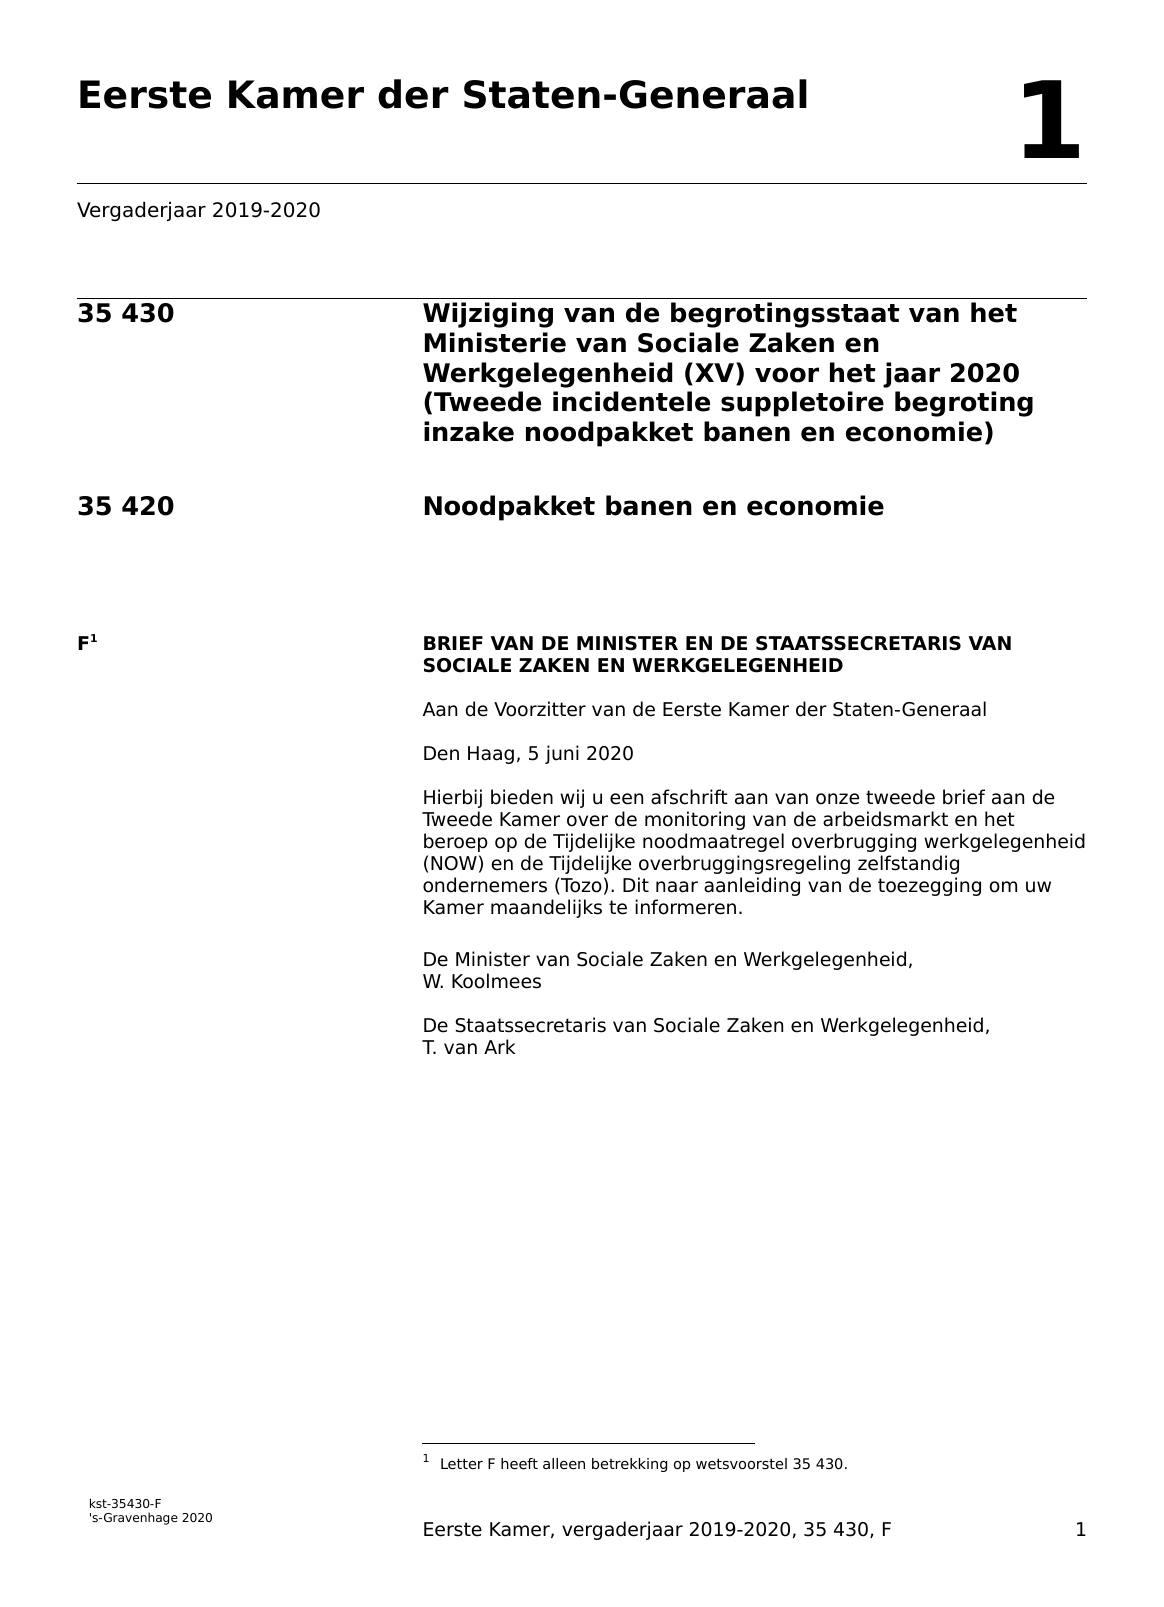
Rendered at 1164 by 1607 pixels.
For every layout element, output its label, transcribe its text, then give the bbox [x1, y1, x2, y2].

table_header Eerste Kamer der Staten-Generaal [77, 59, 886, 183]
text Letter F heeft alleen betrekking op wetsvoorstel 35 430. [422, 1452, 1087, 1474]
table_header 1 [886, 59, 1087, 183]
subtitle F BRIEF VAN DE MINISTER EN DE STAATSSECRETARIS VAN SOCIALE ZAKEN EN WERKGELEGENHEID [77, 632, 1087, 676]
subtitle 35 420 Noodpakket banen en economie [77, 492, 1087, 521]
text De Staatssecretaris van Sociale Zaken en Werkgelegenheid, T. van Ark [422, 1015, 1087, 1059]
text kst-35430-F [88, 1497, 323, 1511]
text De Minister van Sociale Zaken en Werkgelegenheid, W. Koolmees [422, 949, 1087, 993]
table_cell Vergaderjaar 2019-2020 [77, 184, 1087, 298]
text Den Haag, 5 juni 2020 [422, 743, 1087, 765]
text Aan de Voorzitter van de Eerste Kamer der Staten-Generaal [422, 699, 1087, 721]
text Hierbij bieden wij u een afschrift aan van onze tweede brief aan de Tweede Kamer over de monitoring van de arbeidsmarkt en het beroep op de Tijdelijke noodmaatregel overbrugging werkgelegenheid (NOW) en de Tijdelijke overbruggingsregeling zelfstandig ondernemers (Tozo). Dit naar aanleiding van de toezegging om uw Kamer maandelijks te informeren. [422, 787, 1087, 919]
text 's-Gravenhage 2020 [88, 1511, 323, 1525]
subtitle 35 430 Wijziging van de begrotingsstaat van het Ministerie van Sociale Zaken en Werkgelegenheid (XV) voor het jaar 2020 (Tweede incidentele suppletoire begroting inzake noodpakket banen en economie) [77, 299, 1087, 447]
